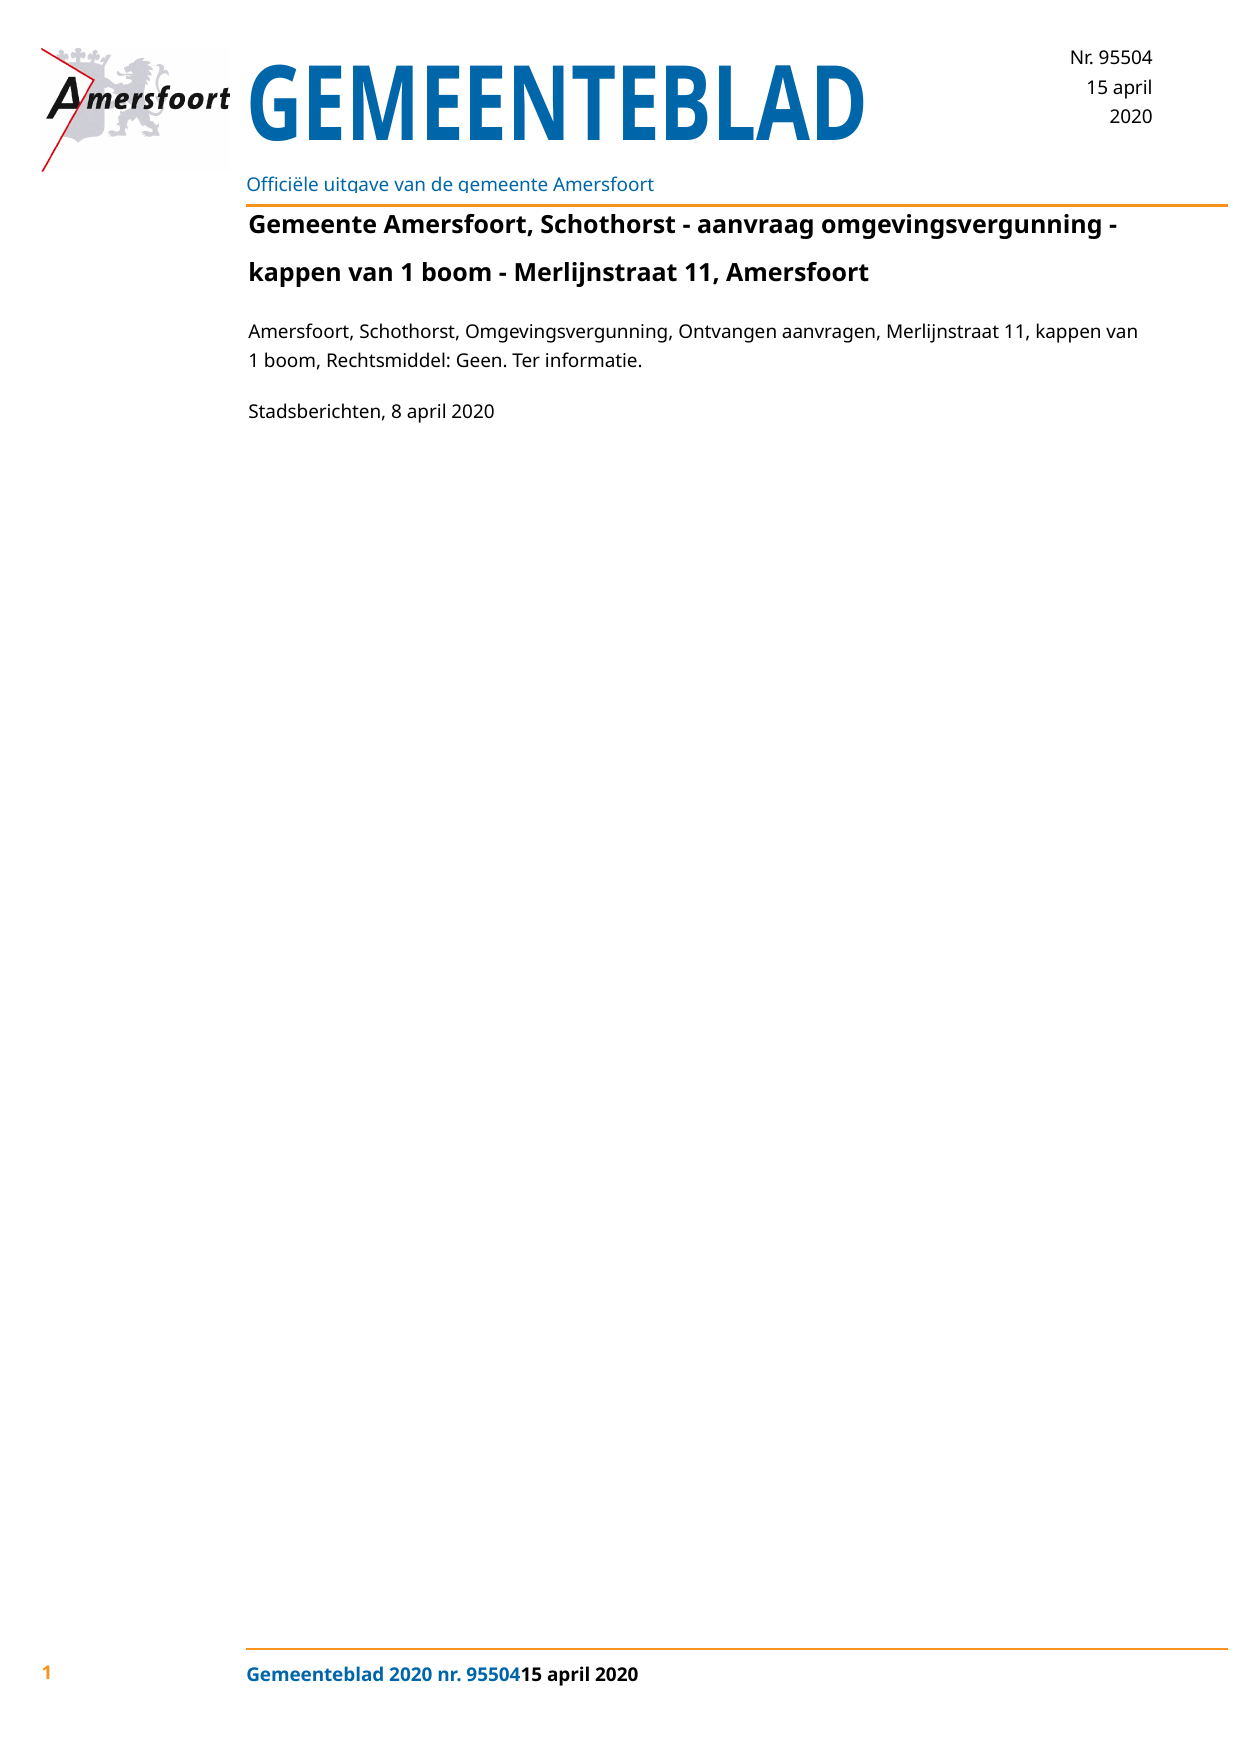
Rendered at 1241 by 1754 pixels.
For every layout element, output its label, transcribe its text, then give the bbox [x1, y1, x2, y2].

text Amersfoort, Schothorst, Omgevingsvergunning, Ontvangen aanvragen, Merlijnstraat 11, kappen van 1 boom, Rechtsmiddel: Geen. Ter informatie. [248, 318, 1152, 373]
text Stadsberichten, 8 april 2020 [248, 398, 1152, 424]
picture [41, 47, 231, 172]
text Gemeente Amersfoort, Schothorst - aanvraag omgevingsvergunning - kappen van 1 boom - Merlijnstraat 11, Amersfoort [248, 207, 1152, 288]
